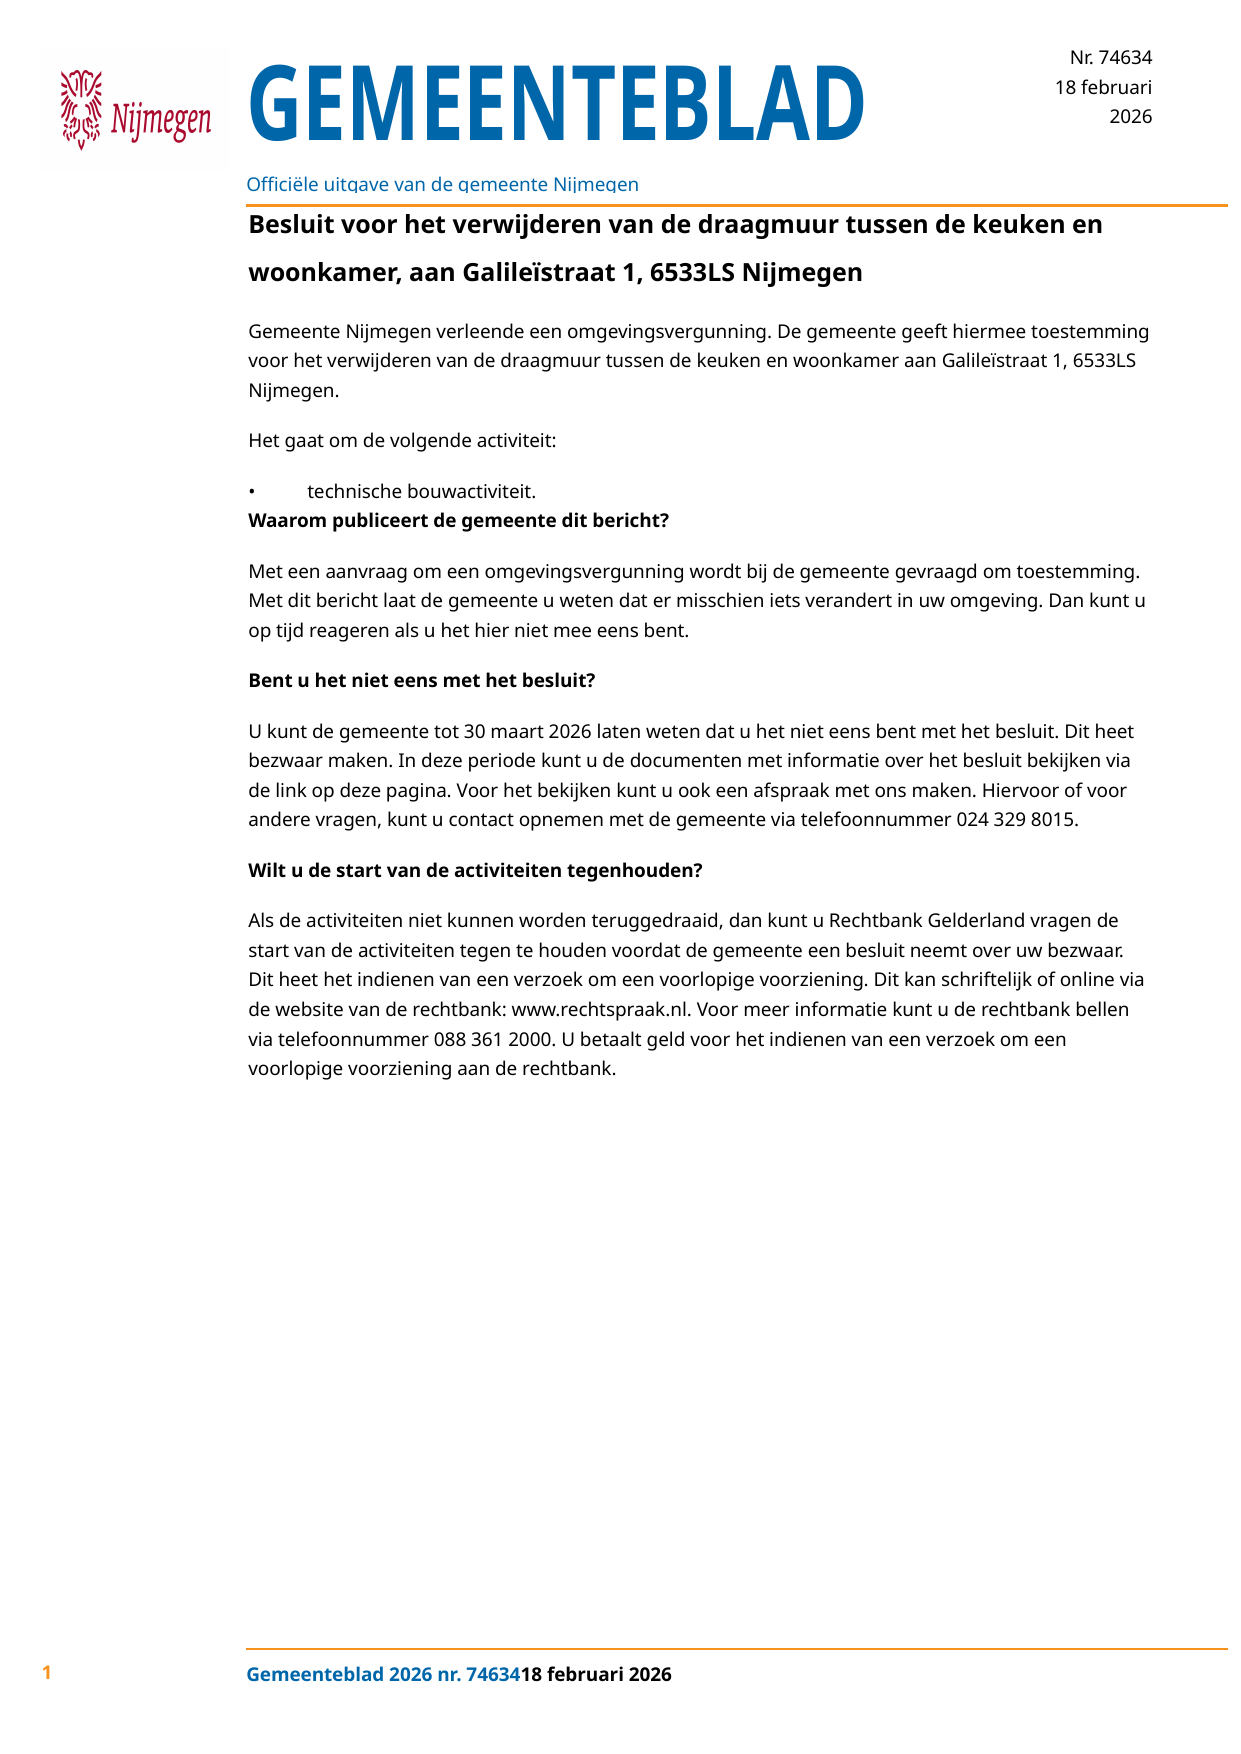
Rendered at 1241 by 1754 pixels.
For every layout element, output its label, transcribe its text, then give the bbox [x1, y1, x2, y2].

text Het gaat om de volgende activiteit: [248, 427, 1152, 453]
list technische bouwactiviteit. [248, 478, 1152, 504]
text Bent u het niet eens met het besluit? [248, 667, 1152, 693]
text Gemeente Nijmegen verleende een omgevingsvergunning. De gemeente geeft hiermee toestemming voor het verwijderen van de draagmuur tussen de keuken en woonkamer aan Galileïstraat 1, 6533LS Nijmegen. [248, 318, 1152, 403]
text Waarom publiceert de gemeente dit bericht? [248, 507, 1152, 533]
text Besluit voor het verwijderen van de draagmuur tussen de keuken en woonkamer, aan Galileïstraat 1, 6533LS Nijmegen [248, 207, 1152, 288]
text U kunt de gemeente tot 30 maart 2026 laten weten dat u het niet eens bent met het besluit. Dit heet bezwaar maken. In deze periode kunt u de documenten met informatie over het besluit bekijken via de link op deze pagina. Voor het bekijken kunt u ook een afspraak met ons maken. Hiervoor of voor andere vragen, kunt u contact opnemen met de gemeente via telefoonnummer 024 329 8015. [248, 718, 1152, 832]
text Wilt u de start van de activiteiten tegenhouden? [248, 857, 1152, 883]
picture [41, 47, 231, 172]
text Met een aanvraag om een omgevingsvergunning wordt bij de gemeente gevraagd om toestemming. Met dit bericht laat de gemeente u weten dat er misschien iets verandert in uw omgeving. Dan kunt u op tijd reageren als u het hier niet mee eens bent. [248, 558, 1152, 643]
text Als de activiteiten niet kunnen worden teruggedraaid, dan kunt u Rechtbank Gelderland vragen de start van de activiteiten tegen te houden voordat de gemeente een besluit neemt over uw bezwaar. Dit heet het indienen van een verzoek om een voorlopige voorziening. Dit kan schriftelijk of online via de website van de rechtbank: www.rechtspraak.nl. Voor meer informatie kunt u de rechtbank bellen via telefoonnummer 088 361 2000. U betaalt geld voor het indienen van een verzoek om een voorlopige voorziening aan de rechtbank. [248, 907, 1152, 1081]
